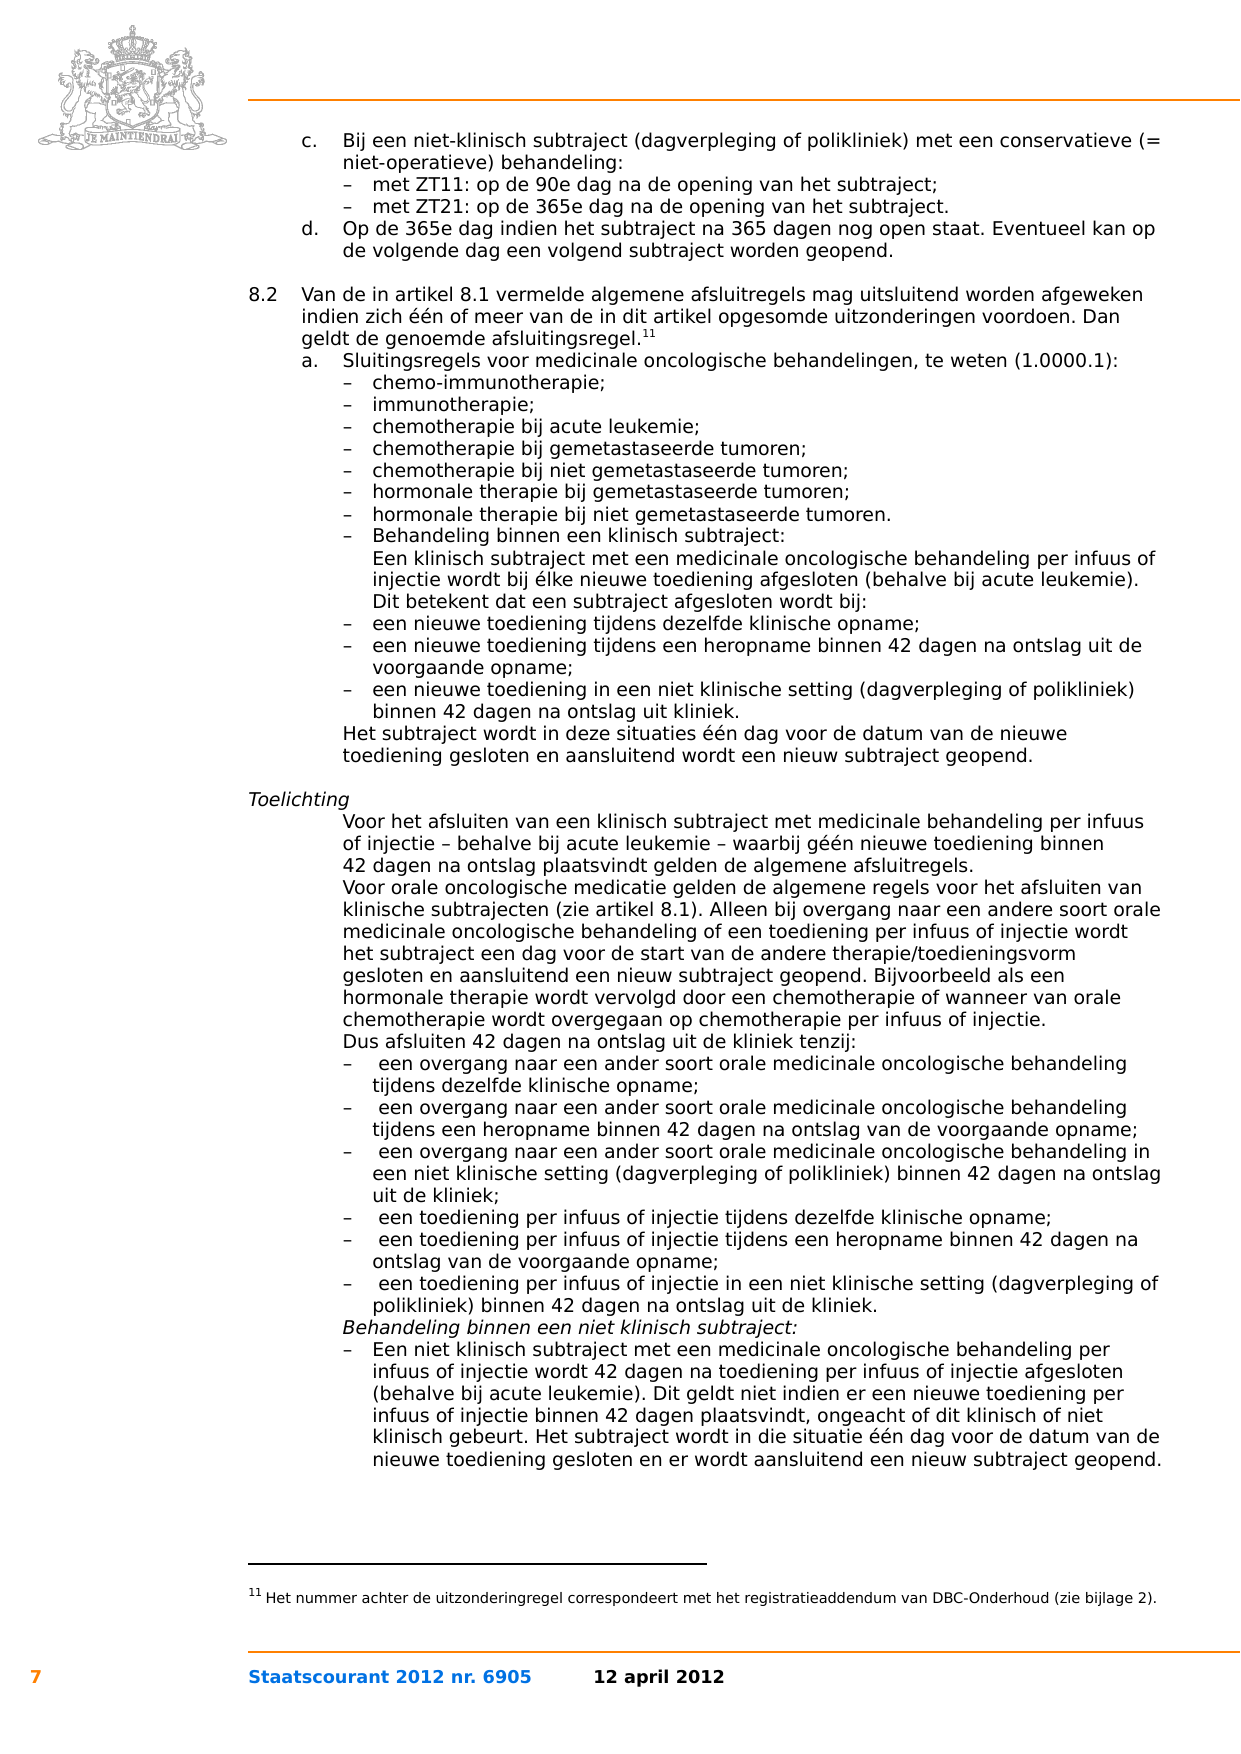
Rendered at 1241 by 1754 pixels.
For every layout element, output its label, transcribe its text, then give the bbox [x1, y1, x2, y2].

text – hormonale therapie bij niet gemetastaseerde tumoren. [343, 503, 1163, 525]
text – chemotherapie bij gemetastaseerde tumoren; [343, 437, 1163, 459]
text – met ZT21: op de 365e dag na de opening van het subtraject. [343, 196, 1163, 218]
picture [38, 25, 227, 150]
text – een nieuwe toediening tijdens een heropname binnen 42 dagen na ontslag uit de voorgaande opname; [343, 635, 1163, 679]
text – chemotherapie bij acute leukemie; [343, 416, 1163, 437]
text – Een niet klinisch subtraject met een medicinale oncologische behandeling per infuus of injectie wordt 42 dagen na toediening per infuus of injectie afgesloten (behalve bij acute leukemie). Dit geldt niet indien er een nieuwe toediening per infuus of injectie binnen 42 dagen plaatsvindt, ongeacht of dit klinisch of niet klinisch gebeurt. Het subtraject wordt in die situatie één dag voor de datum van de nieuwe toediening gesloten en er wordt aansluitend een nieuw subtraject geopend. [343, 1338, 1163, 1470]
text Behandeling binnen een niet klinisch subtraject: [342, 1317, 1163, 1338]
text a. Sluitingsregels voor medicinale oncologische behandelingen, te weten (1.0000.1): [301, 349, 1163, 372]
text – een nieuwe toediening in een niet klinische setting (dagverpleging of polikliniek) binnen 42 dagen na ontslag uit kliniek. [343, 679, 1163, 723]
text Een klinisch subtraject met een medicinale oncologische behandeling per infuus of injectie wordt bij élke nieuwe toediening afgesloten (behalve bij acute leukemie). [372, 547, 1163, 591]
text Voor het afsluiten van een klinisch subtraject met medicinale behandeling per infuus of injectie – behalve bij acute leukemie – waarbij géén nieuwe toediening binnen 42 dagen na ontslag plaatsvindt gelden de algemene afsluitregels. [342, 811, 1163, 877]
text – een toediening per infuus of injectie tijdens dezelfde klinische opname; [343, 1207, 1163, 1229]
text – chemo-immunotherapie; [343, 372, 1163, 393]
text Dus afsluiten 42 dagen na ontslag uit de kliniek tenzij: [342, 1031, 1163, 1053]
text – een toediening per infuus of injectie in een niet klinische setting (dagverpleging of polikliniek) binnen 42 dagen na ontslag uit de kliniek. [343, 1273, 1163, 1317]
text – chemotherapie bij niet gemetastaseerde tumoren; [343, 459, 1163, 481]
text – een overgang naar een ander soort orale medicinale oncologische behandeling in een niet klinische setting (dagverpleging of polikliniek) binnen 42 dagen na ontslag uit de kliniek; [343, 1141, 1163, 1207]
subtitle Toelichting [248, 789, 1163, 811]
text Dit betekent dat een subtraject afgesloten wordt bij: [372, 591, 1163, 613]
text – hormonale therapie bij gemetastaseerde tumoren; [343, 481, 1163, 503]
text – met ZT11: op de 90e dag na de opening van het subtraject; [343, 174, 1163, 196]
text Voor orale oncologische medicatie gelden de algemene regels voor het afsluiten van klinische subtrajecten (zie artikel 8.1). Alleen bij overgang naar een andere soort orale medicinale oncologische behandeling of een toediening per infuus of injectie wordt het subtraject een dag voor de start van de andere therapie/toedieningsvorm gesloten en aansluitend een nieuw subtraject geopend. Bijvoorbeeld als een hormonale therapie wordt vervolgd door een chemotherapie of wanneer van orale chemotherapie wordt overgegaan op chemotherapie per infuus of injectie. [342, 877, 1163, 1031]
text – een overgang naar een ander soort orale medicinale oncologische behandeling tijdens een heropname binnen 42 dagen na ontslag van de voorgaande opname; [343, 1097, 1163, 1141]
text – een overgang naar een ander soort orale medicinale oncologische behandeling tijdens dezelfde klinische opname; [343, 1053, 1163, 1097]
text – een toediening per infuus of injectie tijdens een heropname binnen 42 dagen na ontslag van de voorgaande opname; [343, 1229, 1163, 1273]
text Het subtraject wordt in deze situaties één dag voor de datum van de nieuwe toediening gesloten en aansluitend wordt een nieuw subtraject geopend. [342, 723, 1163, 767]
text 8.2 Van de in artikel 8.1 vermelde algemene afsluitregels mag uitsluitend worden afgeweken indien zich één of meer van de in dit artikel opgesomde uitzonderingen voordoen. Dan geldt de genoemde afsluitingsregel. [248, 284, 1163, 349]
text – een nieuwe toediening tijdens dezelfde klinische opname; [343, 613, 1163, 635]
text d. Op de 365e dag indien het subtraject na 365 dagen nog open staat. Eventueel kan op de volgende dag een volgend subtraject worden geopend. [301, 218, 1163, 262]
text c. Bij een niet-klinisch subtraject (dagverpleging of polikliniek) met een conservatieve (= niet-operatieve) behandeling: [301, 130, 1163, 174]
text – Behandeling binnen een klinisch subtraject: [343, 525, 1163, 547]
text – immunotherapie; [343, 393, 1163, 416]
text Het nummer achter de uitzonderingregel correspondeert met het registratieaddendum van DBC-Onderhoud (zie bijlage 2). [248, 1586, 1163, 1608]
